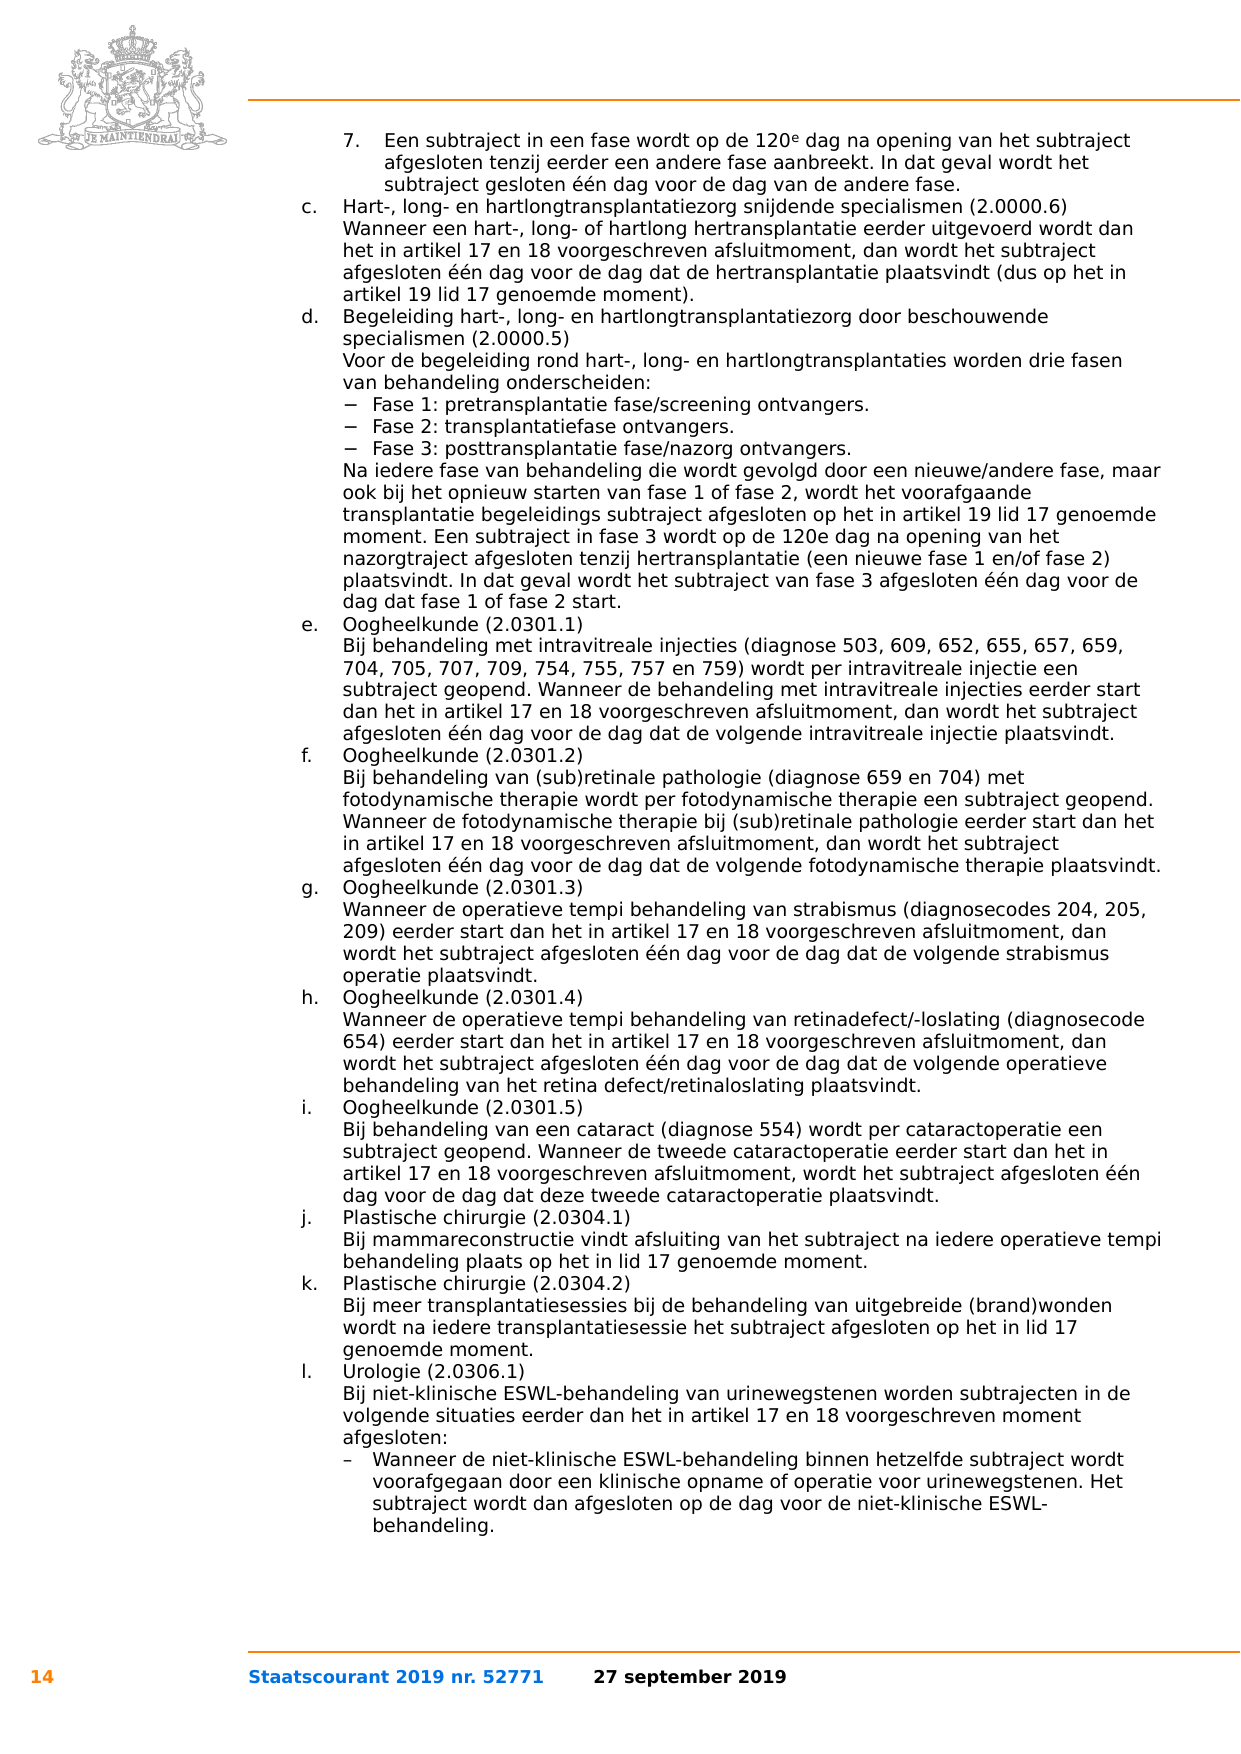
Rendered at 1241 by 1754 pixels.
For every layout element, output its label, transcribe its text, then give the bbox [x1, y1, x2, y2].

text e. Oogheelkunde (2.0301.1) [301, 613, 1163, 635]
text Bij behandeling van een cataract (diagnose 554) wordt per cataractoperatie een subtraject geopend. Wanneer de tweede cataractoperatie eerder start dan het in artikel 17 en 18 voorgeschreven afsluitmoment, wordt het subtraject afgesloten één dag voor de dag dat deze tweede cataractoperatie plaatsvindt. [342, 1119, 1163, 1207]
text Bij behandeling met intravitreale injecties (diagnose 503, 609, 652, 655, 657, 659, 704, 705, 707, 709, 754, 755, 757 en 759) wordt per intravitreale injectie een subtraject geopend. Wanneer de behandeling met intravitreale injecties eerder start dan het in artikel 17 en 18 voorgeschreven afsluitmoment, dan wordt het subtraject afgesloten één dag voor de dag dat de volgende intravitreale injectie plaatsvindt. [342, 635, 1163, 745]
text − Fase 2: transplantatiefase ontvangers. [343, 416, 1163, 438]
text Bij meer transplantatiesessies bij de behandeling van uitgebreide (brand)wonden wordt na iedere transplantatiesessie het subtraject afgesloten op het in lid 17 genoemde moment. [342, 1295, 1163, 1361]
text Voor de begeleiding rond hart-, long- en hartlongtransplantaties worden drie fasen van behandeling onderscheiden: [342, 350, 1163, 394]
text f. Oogheelkunde (2.0301.2) [301, 745, 1163, 767]
text j. Plastische chirurgie (2.0304.1) [301, 1207, 1163, 1229]
text Wanneer een hart-, long- of hartlong hertransplantatie eerder uitgevoerd wordt dan het in artikel 17 en 18 voorgeschreven afsluitmoment, dan wordt het subtraject afgesloten één dag voor de dag dat de hertransplantatie plaatsvindt (dus op het in artikel 19 lid 17 genoemde moment). [342, 218, 1163, 306]
picture [38, 25, 227, 150]
text – Wanneer de niet-klinische ESWL-behandeling binnen hetzelfde subtraject wordt voorafgegaan door een klinische opname of operatie voor urinewegstenen. Het subtraject wordt dan afgesloten op de dag voor de niet-klinische ESWL-behandeling. [343, 1449, 1163, 1537]
text k. Plastische chirurgie (2.0304.2) [301, 1273, 1163, 1295]
text Na iedere fase van behandeling die wordt gevolgd door een nieuwe/andere fase, maar ook bij het opnieuw starten van fase 1 of fase 2, wordt het voorafgaande transplantatie begeleidings subtraject afgesloten op het in artikel 19 lid 17 genoemde moment. Een subtraject in fase 3 wordt op de 120e dag na opening van het nazorgtraject afgesloten tenzij hertransplantatie (een nieuwe fase 1 en/of fase 2) plaatsvindt. In dat geval wordt het subtraject van fase 3 afgesloten één dag voor de dag dat fase 1 of fase 2 start. [342, 459, 1163, 613]
text Wanneer de operatieve tempi behandeling van strabismus (diagnosecodes 204, 205, 209) eerder start dan het in artikel 17 en 18 voorgeschreven afsluitmoment, dan wordt het subtraject afgesloten één dag voor de dag dat de volgende strabismus operatie plaatsvindt. [342, 899, 1163, 987]
text Wanneer de operatieve tempi behandeling van retinadefect/-loslating (diagnosecode 654) eerder start dan het in artikel 17 en 18 voorgeschreven afsluitmoment, dan wordt het subtraject afgesloten één dag voor de dag dat de volgende operatieve behandeling van het retina defect/retinaloslating plaatsvindt. [342, 1009, 1163, 1097]
text − Fase 1: pretransplantatie fase/screening ontvangers. [343, 394, 1163, 416]
text 7. Een subtraject in een fase wordt op de 120e dag na opening van het subtraject afgesloten tenzij eerder een andere fase aanbreekt. In dat geval wordt het subtraject gesloten één dag voor de dag van de andere fase. [342, 130, 1163, 196]
text i. Oogheelkunde (2.0301.5) [301, 1097, 1163, 1119]
text − Fase 3: posttransplantatie fase/nazorg ontvangers. [343, 438, 1163, 459]
text d. Begeleiding hart-, long- en hartlongtransplantatiezorg door beschouwende specialismen (2.0000.5) [301, 306, 1163, 350]
text Bij behandeling van (sub)retinale pathologie (diagnose 659 en 704) met fotodynamische therapie wordt per fotodynamische therapie een subtraject geopend. Wanneer de fotodynamische therapie bij (sub)retinale pathologie eerder start dan het in artikel 17 en 18 voorgeschreven afsluitmoment, dan wordt het subtraject afgesloten één dag voor de dag dat de volgende fotodynamische therapie plaatsvindt. [342, 767, 1163, 877]
text Bij mammareconstructie vindt afsluiting van het subtraject na iedere operatieve tempi behandeling plaats op het in lid 17 genoemde moment. [342, 1229, 1163, 1273]
text Bij niet-klinische ESWL-behandeling van urinewegstenen worden subtrajecten in de volgende situaties eerder dan het in artikel 17 en 18 voorgeschreven moment afgesloten: [342, 1383, 1163, 1449]
text g. Oogheelkunde (2.0301.3) [301, 877, 1163, 899]
text l. Urologie (2.0306.1) [301, 1361, 1163, 1383]
text h. Oogheelkunde (2.0301.4) [301, 987, 1163, 1009]
text c. Hart-, long- en hartlongtransplantatiezorg snijdende specialismen (2.0000.6) [301, 196, 1163, 218]
